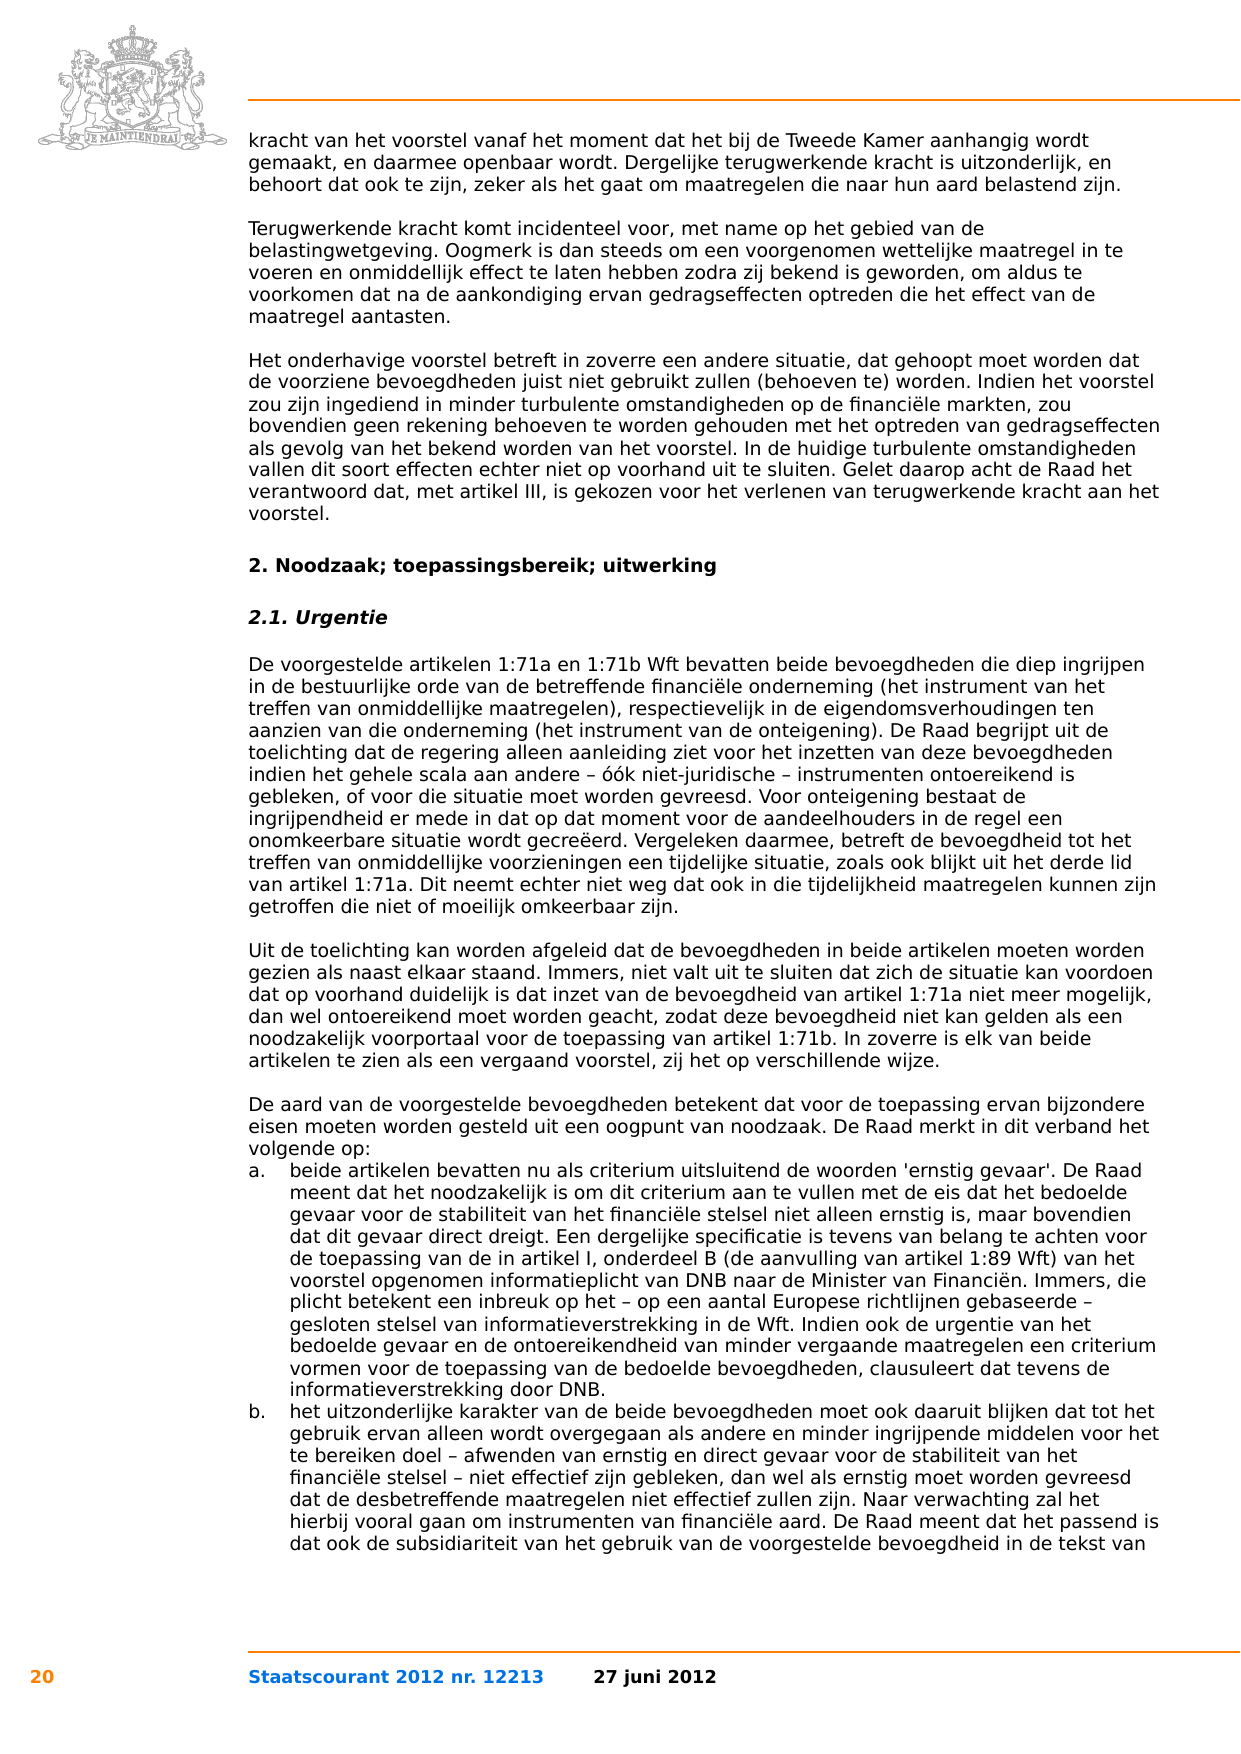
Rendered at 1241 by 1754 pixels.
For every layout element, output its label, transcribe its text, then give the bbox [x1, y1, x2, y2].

text a. beide artikelen bevatten nu als criterium uitsluitend de woorden 'ernstig gevaar'. De Raad meent dat het noodzakelijk is om dit criterium aan te vullen met de eis dat het bedoelde gevaar voor de stabiliteit van het financiële stelsel niet alleen ernstig is, maar bovendien dat dit gevaar direct dreigt. Een dergelijke specificatie is tevens van belang te achten voor de toepassing van de in artikel I, onderdeel B (de aanvulling van artikel 1:89 Wft) van het voorstel opgenomen informatieplicht van DNB naar de Minister van Financiën. Immers, die plicht betekent een inbreuk op het – op een aantal Europese richtlijnen gebaseerde – gesloten stelsel van informatieverstrekking in de Wft. Indien ook de urgentie van het bedoelde gevaar en de ontoereikendheid van minder vergaande maatregelen een criterium vormen voor de toepassing van de bedoelde bevoegdheden, clausuleert dat tevens de informatieverstrekking door DNB. [248, 1159, 1163, 1401]
text De voorgestelde artikelen 1:71a en 1:71b Wft bevatten beide bevoegdheden die diep ingrijpen in de bestuurlijke orde van de betreffende financiële onderneming (het instrument van het treffen van onmiddellijke maatregelen), respectievelijk in de eigendomsverhoudingen ten aanzien van die onderneming (het instrument van de onteigening). De Raad begrijpt uit de toelichting dat de regering alleen aanleiding ziet voor het inzetten van deze bevoegdheden indien het gehele scala aan andere – óók niet-juridische – instrumenten ontoereikend is gebleken, of voor die situatie moet worden gevreesd. Voor onteigening bestaat de ingrijpendheid er mede in dat op dat moment voor de aandeelhouders in de regel een onomkeerbare situatie wordt gecreëerd. Vergeleken daarmee, betreft de bevoegdheid tot het treffen van onmiddellijke voorzieningen een tijdelijke situatie, zoals ook blijkt uit het derde lid van artikel 1:71a. Dit neemt echter niet weg dat ook in die tijdelijkheid maatregelen kunnen zijn getroffen die niet of moeilijk omkeerbaar zijn. [248, 654, 1163, 918]
picture [38, 25, 227, 150]
text Terugwerkende kracht komt incidenteel voor, met name op het gebied van de belastingwetgeving. Oogmerk is dan steeds om een voorgenomen wettelijke maatregel in te voeren en onmiddellijk effect te laten hebben zodra zij bekend is geworden, om aldus te voorkomen dat na de aankondiging ervan gedragseffecten optreden die het effect van de maatregel aantasten. [248, 218, 1163, 328]
text De aard van de voorgestelde bevoegdheden betekent dat voor de toepassing ervan bijzondere eisen moeten worden gesteld uit een oogpunt van noodzaak. De Raad merkt in dit verband het volgende op: [248, 1094, 1163, 1159]
text Uit de toelichting kan worden afgeleid dat de bevoegdheden in beide artikelen moeten worden gezien als naast elkaar staand. Immers, niet valt uit te sluiten dat zich de situatie kan voordoen dat op voorhand duidelijk is dat inzet van de bevoegdheid van artikel 1:71a niet meer mogelijk, dan wel ontoereikend moet worden geacht, zodat deze bevoegdheid niet kan gelden als een noodzakelijk voorportaal voor de toepassing van artikel 1:71b. In zoverre is elk van beide artikelen te zien als een vergaand voorstel, zij het op verschillende wijze. [248, 940, 1163, 1072]
text kracht van het voorstel vanaf het moment dat het bij de Tweede Kamer aanhangig wordt gemaakt, en daarmee openbaar wordt. Dergelijke terugwerkende kracht is uitzonderlijk, en behoort dat ook te zijn, zeker als het gaat om maatregelen die naar hun aard belastend zijn. [248, 130, 1163, 196]
text Het onderhavige voorstel betreft in zoverre een andere situatie, dat gehoopt moet worden dat de voorziene bevoegdheden juist niet gebruikt zullen (behoeven te) worden. Indien het voorstel zou zijn ingediend in minder turbulente omstandigheden op de financiële markten, zou bovendien geen rekening behoeven te worden gehouden met het optreden van gedragseffecten als gevolg van het bekend worden van het voorstel. In de huidige turbulente omstandigheden vallen dit soort effecten echter niet op voorhand uit te sluiten. Gelet daarop acht de Raad het verantwoord dat, met artikel III, is gekozen voor het verlenen van terugwerkende kracht aan het voorstel. [248, 349, 1163, 525]
subtitle 2.1. Urgentie [248, 607, 1163, 629]
subtitle 2. Noodzaak; toepassingsbereik; uitwerking [248, 555, 1163, 577]
text b. het uitzonderlijke karakter van de beide bevoegdheden moet ook daaruit blijken dat tot het gebruik ervan alleen wordt overgegaan als andere en minder ingrijpende middelen voor het te bereiken doel – afwenden van ernstig en direct gevaar voor de stabiliteit van het financiële stelsel – niet effectief zijn gebleken, dan wel als ernstig moet worden gevreesd dat de desbetreffende maatregelen niet effectief zullen zijn. Naar verwachting zal het hierbij vooral gaan om instrumenten van financiële aard. De Raad meent dat het passend is dat ook de subsidiariteit van het gebruik van de voorgestelde bevoegdheid in de tekst van [248, 1401, 1163, 1555]
